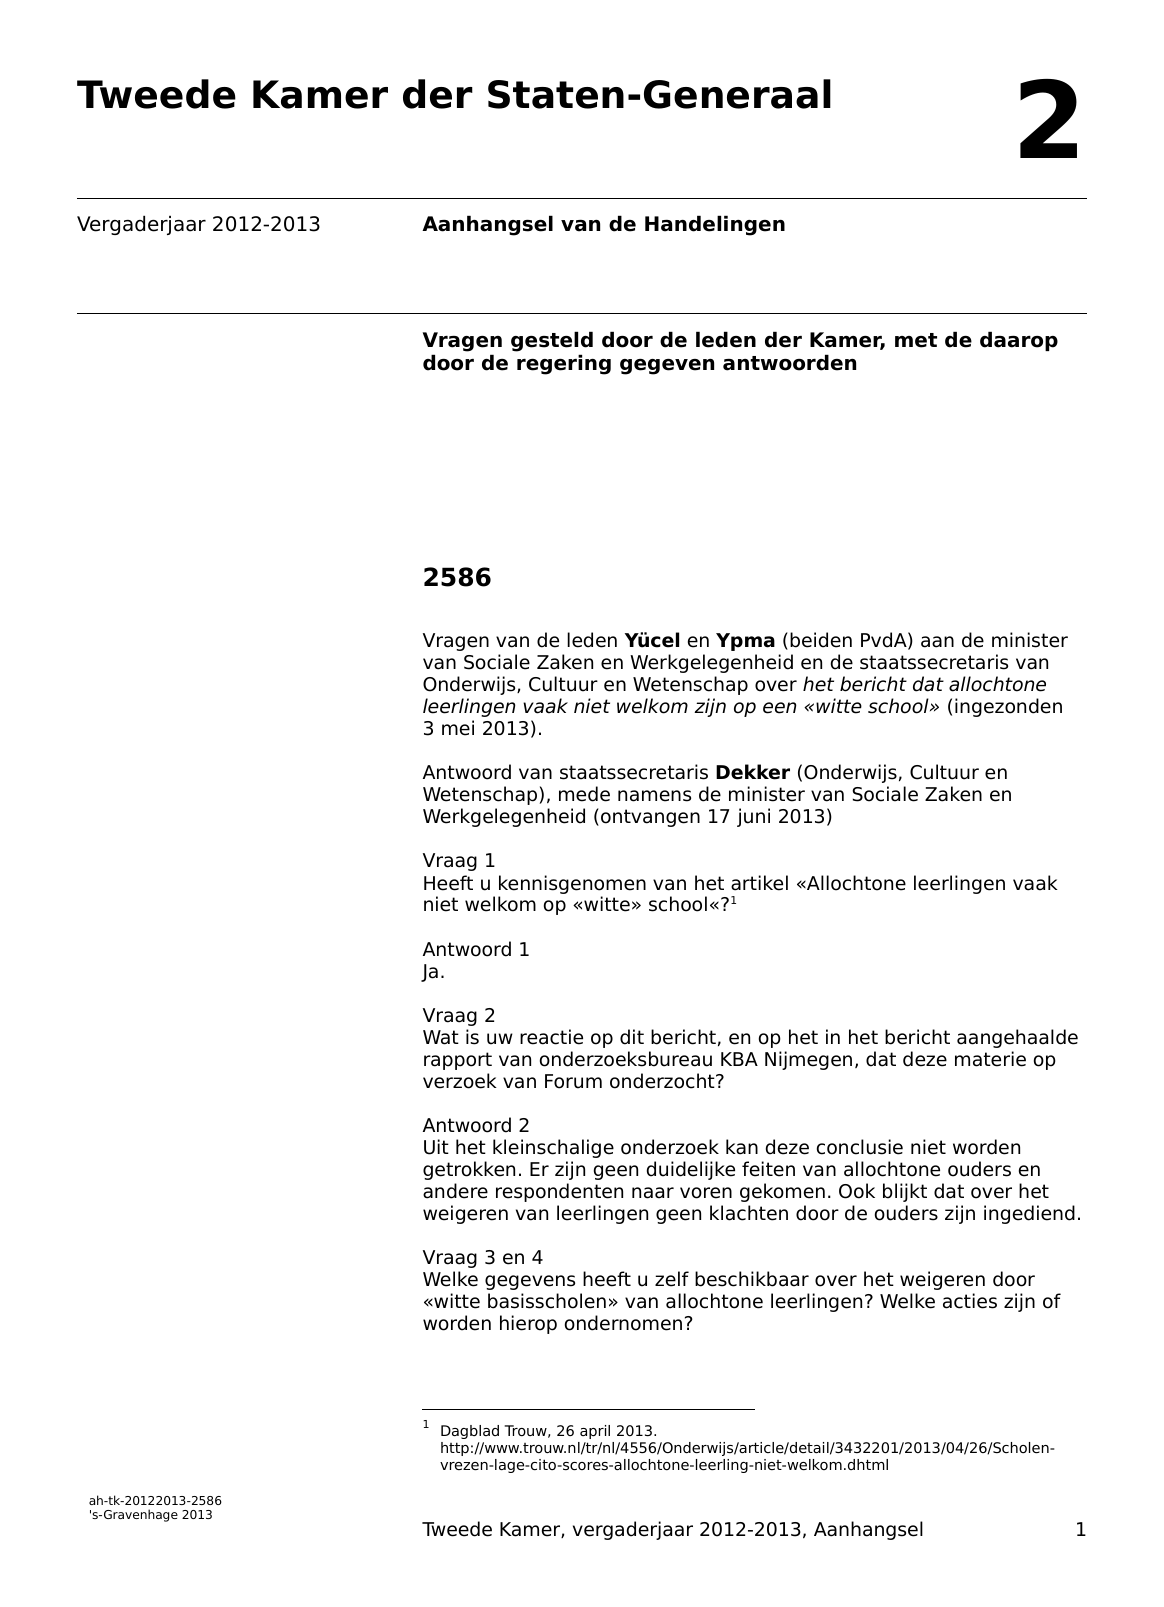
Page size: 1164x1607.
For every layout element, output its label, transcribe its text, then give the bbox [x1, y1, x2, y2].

text Vragen van de leden Yücel en Ypma (beiden PvdA) aan de minister van Sociale Zaken en Werkgelegenheid en de staatssecretaris van Onderwijs, Cultuur en Wetenschap over het bericht dat allochtone leerlingen vaak niet welkom zijn op een «witte school» (ingezonden 3 mei 2013). [422, 630, 1087, 740]
table_header 2 [886, 59, 1087, 198]
text Vraag 1 [422, 850, 1087, 872]
text Antwoord van staatssecretaris Dekker (Onderwijs, Cultuur en Wetenschap), mede namens de minister van Sociale Zaken en Werkgelegenheid (ontvangen 17 juni 2013) [422, 762, 1087, 828]
text Ja. [422, 961, 1087, 982]
text ah-tk-20122013-2586 [88, 1494, 323, 1508]
text Dagblad Trouw, 26 april 2013. http://www.trouw.nl/tr/nl/4556/Onderwijs/article/detail/3432201/2013/04/26/Scholen-vrezen-lage-cito-scores-allochtone-leerling-niet-welkom.dhtml [422, 1418, 1087, 1474]
text Uit het kleinschalige onderzoek kan deze conclusie niet worden getrokken. Er zijn geen duidelijke feiten van allochtone ouders en andere respondenten naar voren gekomen. Ook blijkt dat over het weigeren van leerlingen geen klachten door de ouders zijn ingediend. [422, 1137, 1087, 1225]
table_cell [77, 314, 422, 375]
text Antwoord 2 [422, 1115, 1087, 1137]
text 's-Gravenhage 2013 [88, 1508, 323, 1522]
text Antwoord 1 [422, 938, 1087, 961]
table_header Tweede Kamer der Staten-Generaal [77, 59, 886, 198]
table_cell Aanhangsel van de Handelingen [422, 199, 1087, 313]
text Welke gegevens heeft u zelf beschikbaar over het weigeren door «witte basisscholen» van allochtone leerlingen? Welke acties zijn of worden hierop ondernomen? [422, 1269, 1087, 1335]
text Vraag 2 [422, 1005, 1087, 1027]
table_cell Vergaderjaar 2012-2013 [77, 199, 422, 313]
text Vraag 3 en 4 [422, 1247, 1087, 1269]
text 2586 [422, 563, 1087, 592]
text Wat is uw reactie op dit bericht, en op het in het bericht aangehaalde rapport van onderzoeksbureau KBA Nijmegen, dat deze materie op verzoek van Forum onderzocht? [422, 1027, 1087, 1093]
text Heeft u kennisgenomen van het artikel «Allochtone leerlingen vaak niet welkom op «witte» school«? [422, 872, 1087, 916]
table_cell Vragen gesteld door de leden der Kamer, met de daarop door de regering gegeven antwoorden [422, 314, 1087, 375]
